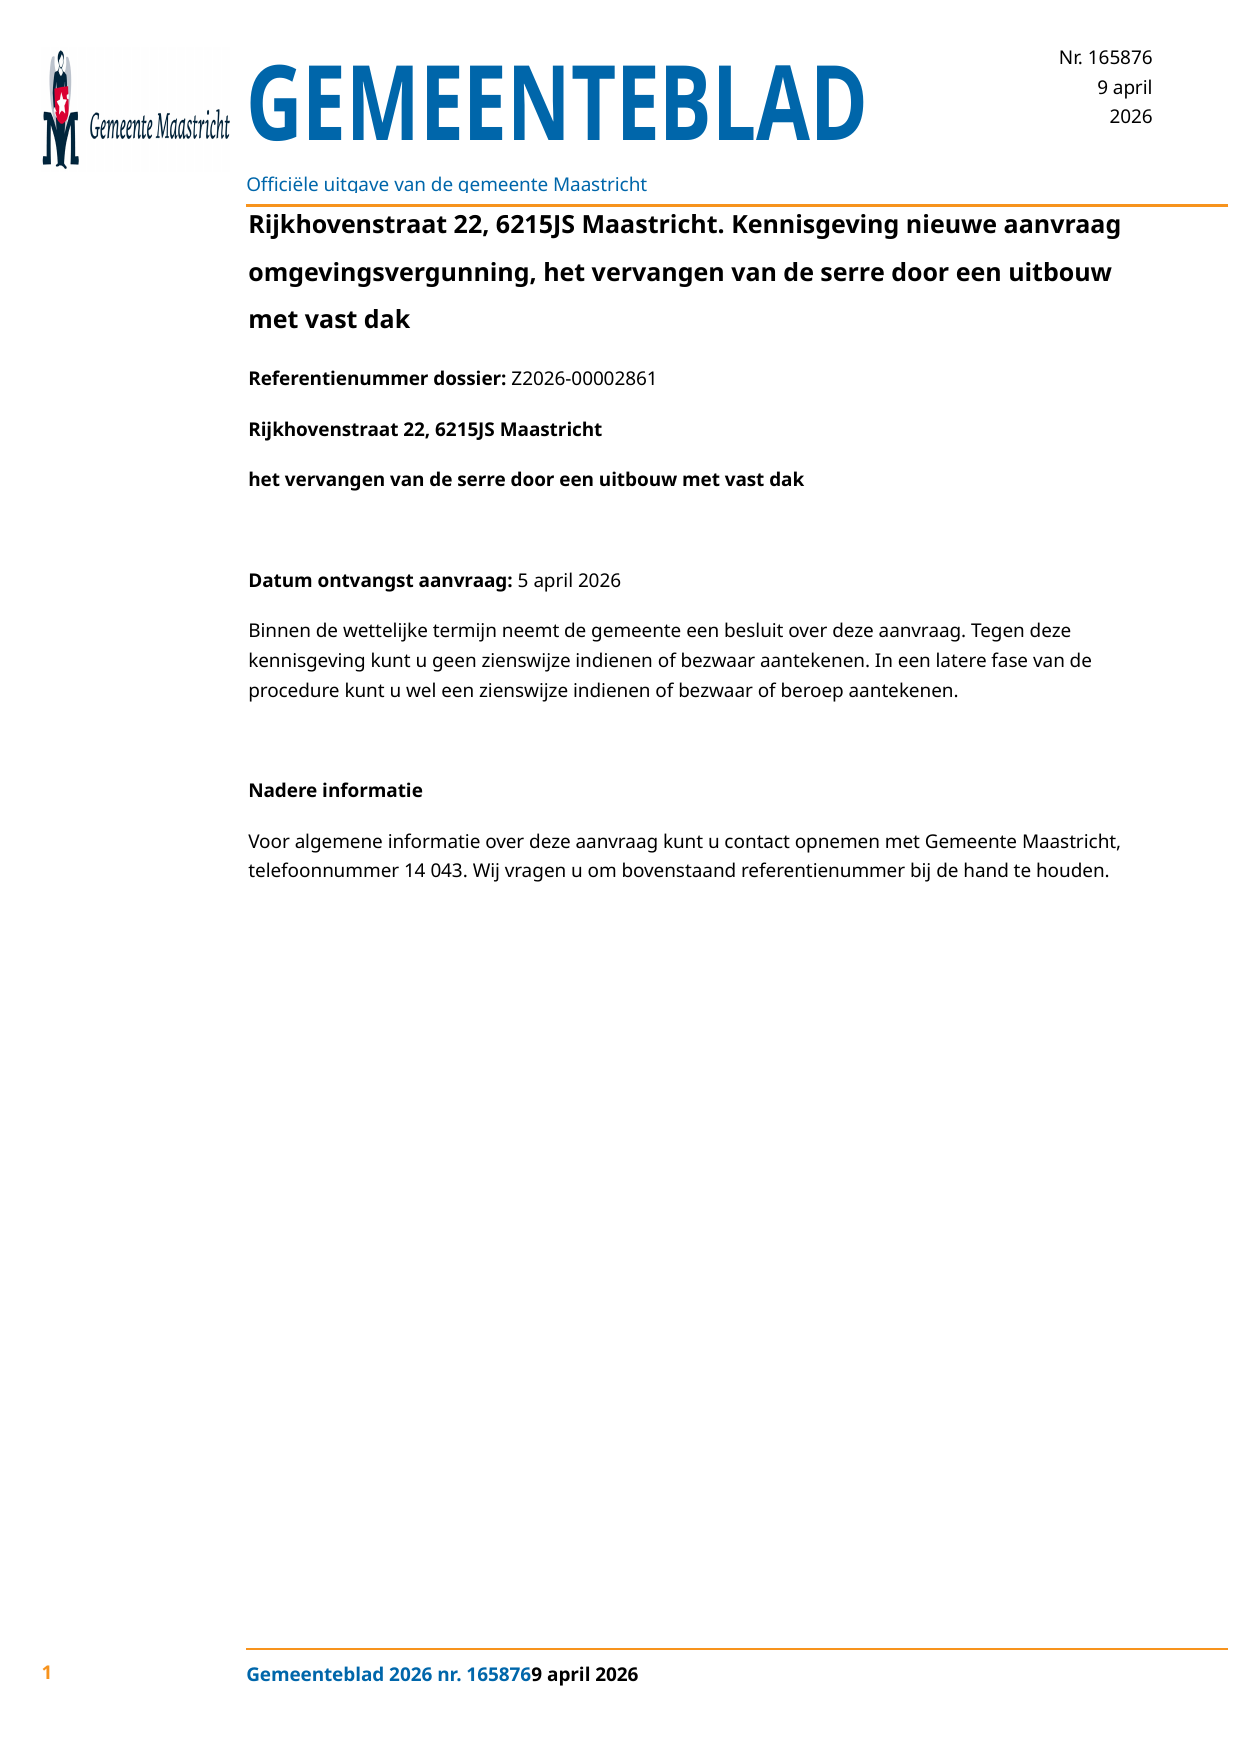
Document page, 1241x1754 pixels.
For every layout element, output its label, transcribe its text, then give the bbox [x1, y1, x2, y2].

text Binnen de wettelijke termijn neemt de gemeente een besluit over deze aanvraag. Tegen deze kennisgeving kunt u geen zienswijze indienen of bezwaar aantekenen. In een latere fase van de procedure kunt u wel een zienswijze indienen of bezwaar of beroep aantekenen. [248, 618, 1152, 702]
text Rijkhovenstraat 22, 6215JS Maastricht. Kennisgeving nieuwe aanvraag omgevingsvergunning, het vervangen van de serre door een uitbouw met vast dak [248, 207, 1152, 336]
text Referentienummer dossier: Z2026-00002861 [248, 366, 1152, 391]
text het vervangen van de serre door een uitbouw met vast dak [248, 466, 1152, 492]
text Voor algemene informatie over deze aanvraag kunt u contact opnemen met Gemeente Maastricht, telefoonnummer 14 043. Wij vragen u om bovenstaand referentienummer bij de hand te houden. [248, 828, 1152, 883]
text Nadere informatie [248, 778, 1152, 803]
text Rijkhovenstraat 22, 6215JS Maastricht [248, 416, 1152, 442]
picture [41, 47, 231, 172]
text Datum ontvangst aanvraag: 5 april 2026 [248, 567, 1152, 593]
